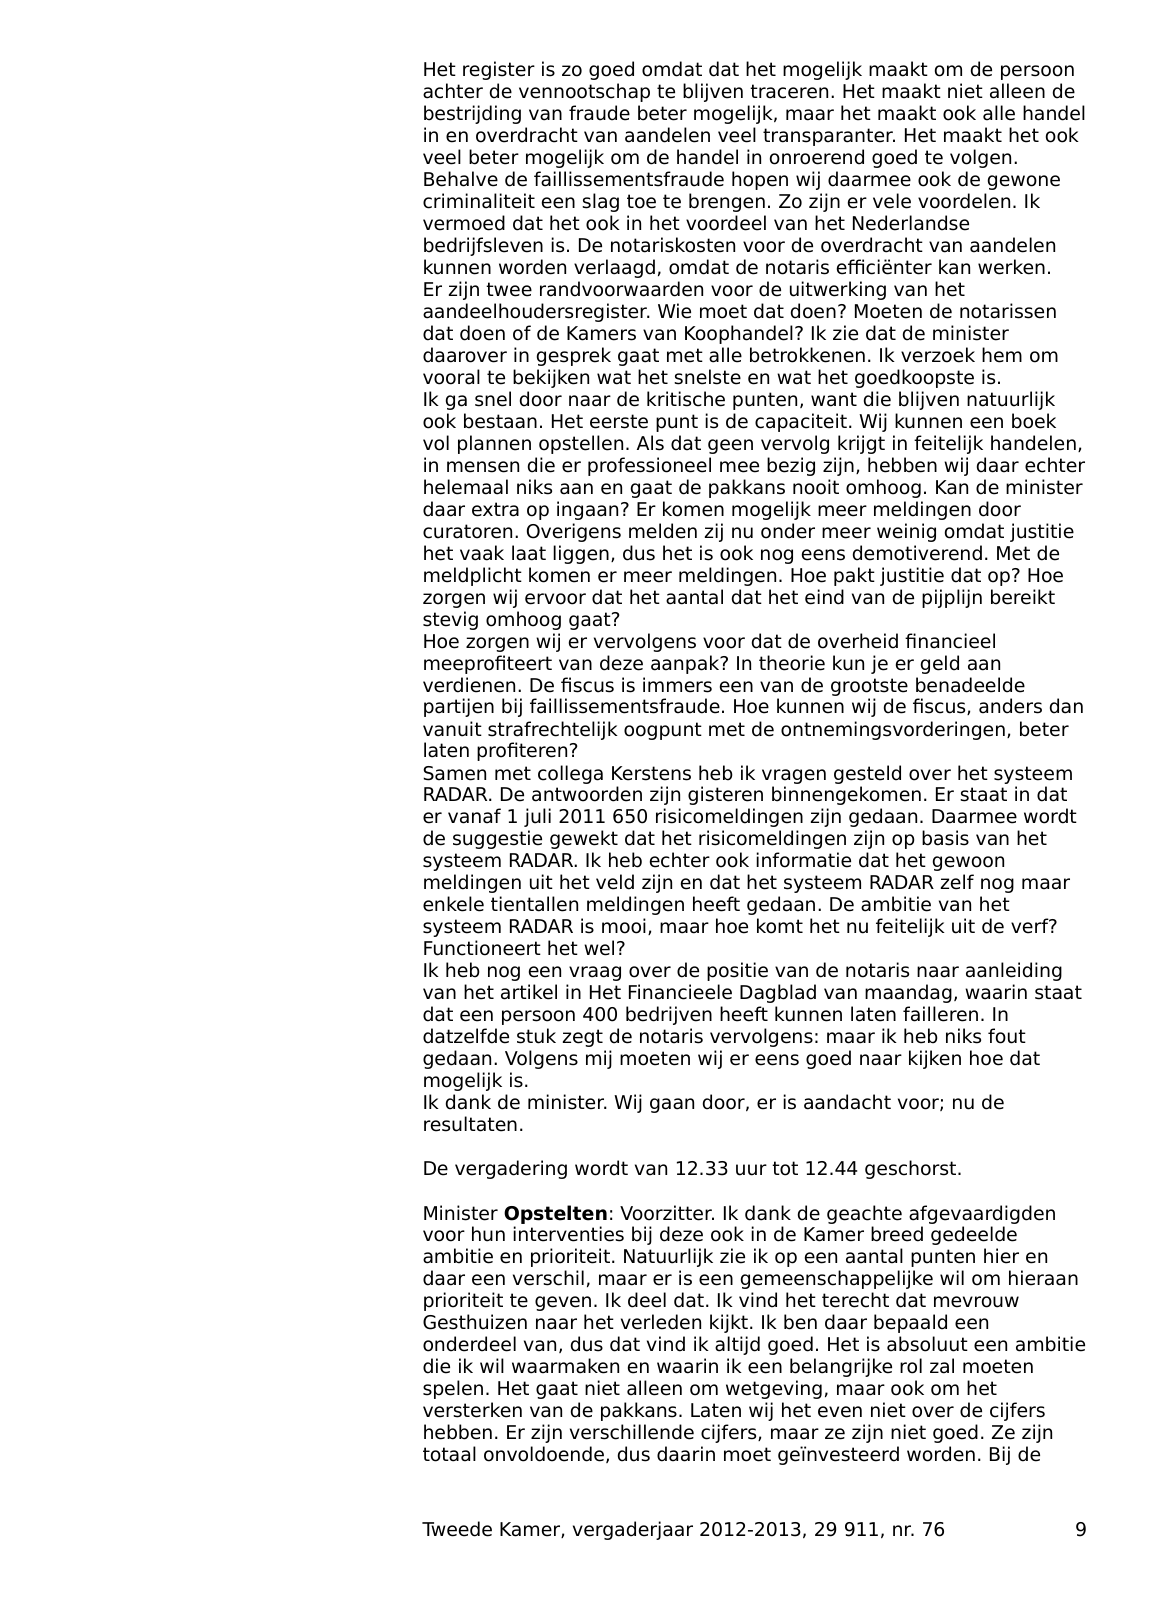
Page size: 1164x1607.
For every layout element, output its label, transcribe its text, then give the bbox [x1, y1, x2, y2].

text Ik ga snel door naar de kritische punten, want die blijven natuurlijk ook bestaan. Het eerste punt is de capaciteit. Wij kunnen een boek vol plannen opstellen. Als dat geen vervolg krijgt in feitelijk handelen, in mensen die er professioneel mee bezig zijn, hebben wij daar echter helemaal niks aan en gaat de pakkans nooit omhoog. Kan de minister daar extra op ingaan? Er komen mogelijk meer meldingen door curatoren. Overigens melden zij nu onder meer weinig omdat justitie het vaak laat liggen, dus het is ook nog eens demotiverend. Met de meldplicht komen er meer meldingen. Hoe pakt justitie dat op? Hoe zorgen wij ervoor dat het aantal dat het eind van de pijplijn bereikt stevig omhoog gaat? [422, 389, 1087, 631]
text Samen met collega Kerstens heb ik vragen gesteld over het systeem RADAR. De antwoorden zijn gisteren binnengekomen. Er staat in dat er vanaf 1 juli 2011 650 risicomeldingen zijn gedaan. Daarmee wordt de suggestie gewekt dat het risicomeldingen zijn op basis van het systeem RADAR. Ik heb echter ook informatie dat het gewoon meldingen uit het veld zijn en dat het systeem RADAR zelf nog maar enkele tientallen meldingen heeft gedaan. De ambitie van het systeem RADAR is mooi, maar hoe komt het nu feitelijk uit de verf? Functioneert het wel? [422, 762, 1087, 960]
text Minister Opstelten: Voorzitter. Ik dank de geachte afgevaardigden voor hun interventies bij deze ook in de Kamer breed gedeelde ambitie en prioriteit. Natuurlijk zie ik op een aantal punten hier en daar een verschil, maar er is een gemeenschappelijke wil om hieraan prioriteit te geven. Ik deel dat. Ik vind het terecht dat mevrouw Gesthuizen naar het verleden kijkt. Ik ben daar bepaald een onderdeel van, dus dat vind ik altijd goed. Het is absoluut een ambitie die ik wil waarmaken en waarin ik een belangrijke rol zal moeten spelen. Het gaat niet alleen om wetgeving, maar ook om het versterken van de pakkans. Laten wij het even niet over de cijfers hebben. Er zijn verschillende cijfers, maar ze zijn niet goed. Ze zijn totaal onvoldoende, dus daarin moet geïnvesteerd worden. Bij de [422, 1202, 1087, 1466]
text Er zijn twee randvoorwaarden voor de uitwerking van het aandeelhoudersregister. Wie moet dat doen? Moeten de notarissen dat doen of de Kamers van Koophandel? Ik zie dat de minister daarover in gesprek gaat met alle betrokkenen. Ik verzoek hem om vooral te bekijken wat het snelste en wat het goedkoopste is. [422, 279, 1087, 389]
text De vergadering wordt van 12.33 uur tot 12.44 geschorst. [422, 1158, 1087, 1180]
text Ik dank de minister. Wij gaan door, er is aandacht voor; nu de resultaten. [422, 1092, 1087, 1136]
text Ik heb nog een vraag over de positie van de notaris naar aanleiding van het artikel in Het Financieele Dagblad van maandag, waarin staat dat een persoon 400 bedrijven heeft kunnen laten failleren. In datzelfde stuk zegt de notaris vervolgens: maar ik heb niks fout gedaan. Volgens mij moeten wij er eens goed naar kijken hoe dat mogelijk is. [422, 960, 1087, 1092]
text Hoe zorgen wij er vervolgens voor dat de overheid financieel meeprofiteert van deze aanpak? In theorie kun je er geld aan verdienen. De fiscus is immers een van de grootste benadeelde partijen bij faillissementsfraude. Hoe kunnen wij de fiscus, anders dan vanuit strafrechtelijk oogpunt met de ontnemingsvorderingen, beter laten profiteren? [422, 631, 1087, 762]
text Het register is zo goed omdat dat het mogelijk maakt om de persoon achter de vennootschap te blijven traceren. Het maakt niet alleen de bestrijding van fraude beter mogelijk, maar het maakt ook alle handel in en overdracht van aandelen veel transparanter. Het maakt het ook veel beter mogelijk om de handel in onroerend goed te volgen. Behalve de faillissementsfraude hopen wij daarmee ook de gewone criminaliteit een slag toe te brengen. Zo zijn er vele voordelen. Ik vermoed dat het ook in het voordeel van het Nederlandse bedrijfsleven is. De notariskosten voor de overdracht van aandelen kunnen worden verlaagd, omdat de notaris efficiënter kan werken. [422, 59, 1087, 279]
